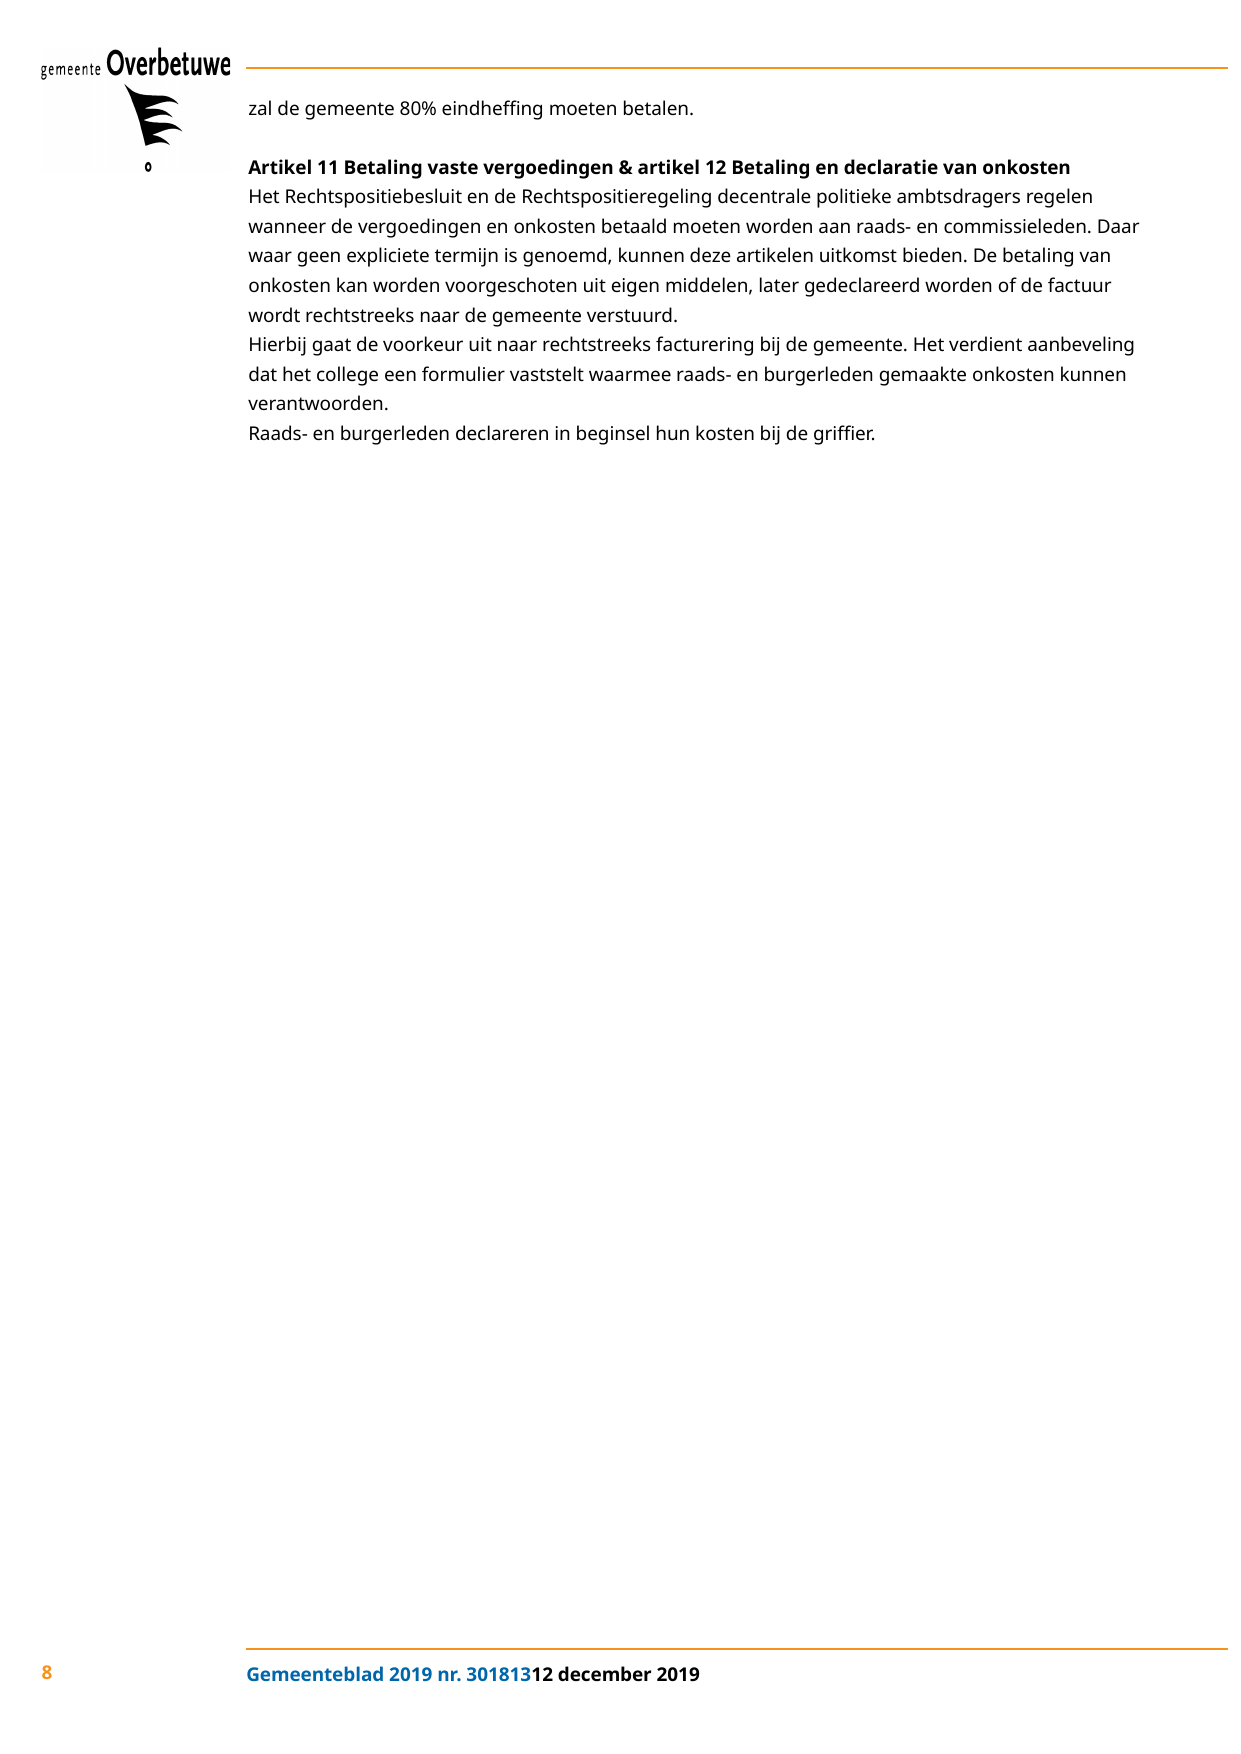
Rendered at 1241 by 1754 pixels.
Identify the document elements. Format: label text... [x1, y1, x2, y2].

text Artikel 11 Betaling vaste vergoedingen & artikel 12 Betaling en declaratie van onkosten [248, 154, 1152, 180]
picture [41, 47, 231, 172]
text zal de gemeente 80% eindheffing moeten betalen. [248, 95, 1152, 121]
text Het Rechtspositiebesluit en de Rechtspositieregeling decentrale politieke ambtsdragers regelen wanneer de vergoedingen en onkosten betaald moeten worden aan raads- en commissieleden. Daar waar geen expliciete termijn is genoemd, kunnen deze artikelen uitkomst bieden. De betaling van onkosten kan worden voorgeschoten uit eigen middelen, later gedeclareerd worden of de factuur wordt rechtstreeks naar de gemeente verstuurd. [248, 183, 1152, 328]
text Hierbij gaat de voorkeur uit naar rechtstreeks facturering bij de gemeente. Het verdient aanbeveling dat het college een formulier vaststelt waarmee raads- en burgerleden gemaakte onkosten kunnen verantwoorden. [248, 331, 1152, 416]
text Raads- en burgerleden declareren in beginsel hun kosten bij de griffier. [248, 420, 1152, 446]
